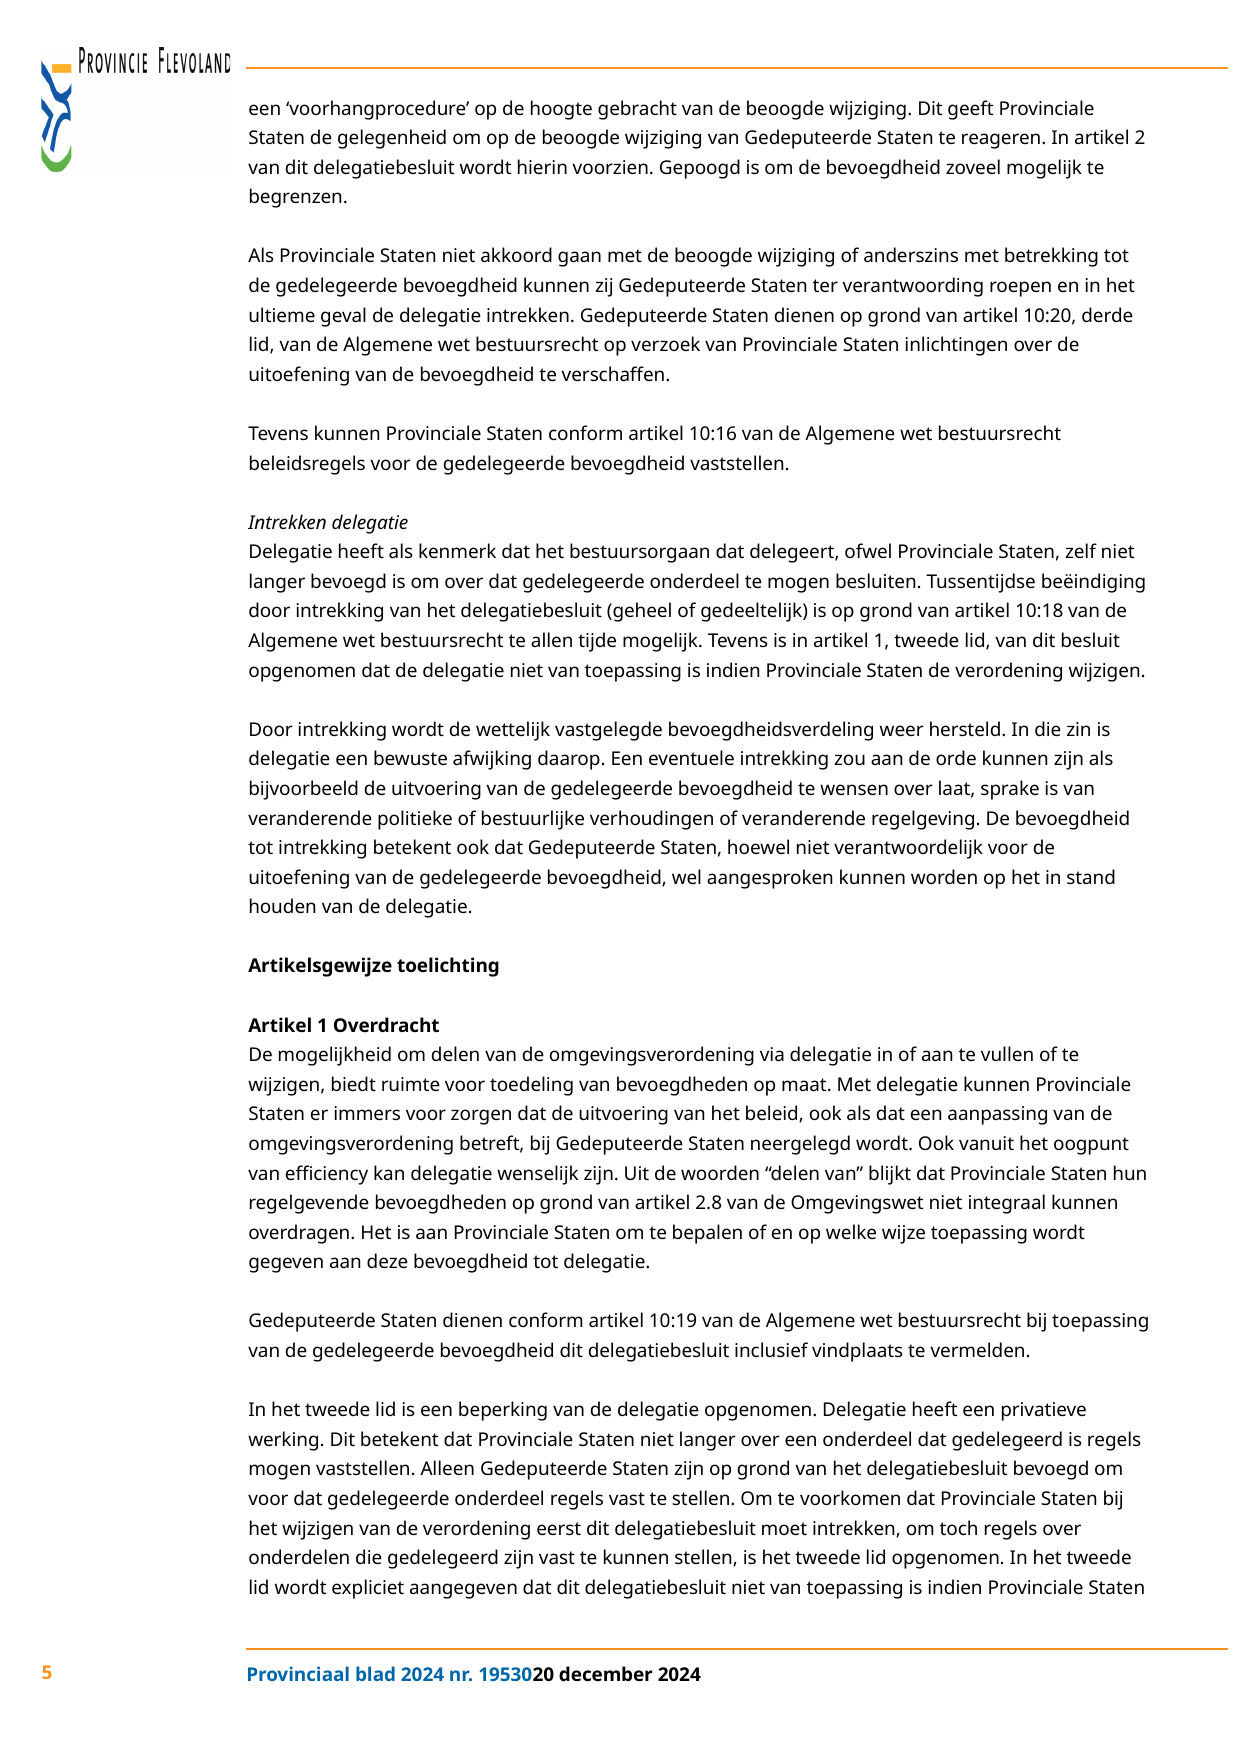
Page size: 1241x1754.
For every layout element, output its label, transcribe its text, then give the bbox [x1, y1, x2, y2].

text Als Provinciale Staten niet akkoord gaan met de beoogde wijziging of anderszins met betrekking tot de gedelegeerde bevoegdheid kunnen zij Gedeputeerde Staten ter verantwoording roepen en in het ultieme geval de delegatie intrekken. Gedeputeerde Staten dienen op grond van artikel 10:20, derde lid, van de Algemene wet bestuursrecht op verzoek van Provinciale Staten inlichtingen over de uitoefening van de bevoegdheid te verschaffen. [248, 243, 1152, 387]
text een ‘voorhangprocedure’ op de hoogte gebracht van de beoogde wijziging. Dit geeft Provinciale Staten de gelegenheid om op de beoogde wijziging van Gedeputeerde Staten te reageren. In artikel 2 van dit delegatiebesluit wordt hierin voorzien. Gepoogd is om de bevoegdheid zoveel mogelijk te begrenzen. [248, 95, 1152, 209]
text In het tweede lid is een beperking van de delegatie opgenomen. Delegatie heeft een privatieve werking. Dit betekent dat Provinciale Staten niet langer over een onderdeel dat gedelegeerd is regels mogen vaststellen. Alleen Gedeputeerde Staten zijn op grond van het delegatiebesluit bevoegd om voor dat gedelegeerde onderdeel regels vast te stellen. Om te voorkomen dat Provinciale Staten bij het wijzigen van de verordening eerst dit delegatiebesluit moet intrekken, om toch regels over onderdelen die gedelegeerd zijn vast te kunnen stellen, is het tweede lid opgenomen. In het tweede lid wordt expliciet aangegeven dat dit delegatiebesluit niet van toepassing is indien Provinciale Staten [248, 1396, 1152, 1600]
text Artikelsgewijze toelichting [248, 953, 1152, 978]
text Gedeputeerde Staten dienen conform artikel 10:19 van de Algemene wet bestuursrecht bij toepassing van de gedelegeerde bevoegdheid dit delegatiebesluit inclusief vindplaats te vermelden. [248, 1308, 1152, 1363]
text Artikel 1 Overdracht [248, 1012, 1152, 1038]
picture [41, 47, 231, 172]
text Intrekken delegatie [248, 509, 1152, 535]
text Door intrekking wordt de wettelijk vastgelegde bevoegdheidsverdeling weer hersteld. In die zin is delegatie een bewuste afwijking daarop. Een eventuele intrekking zou aan de orde kunnen zijn als bijvoorbeeld de uitvoering van de gedelegeerde bevoegdheid te wensen over laat, sprake is van veranderende politieke of bestuurlijke verhoudingen of veranderende regelgeving. De bevoegdheid tot intrekking betekent ook dat Gedeputeerde Staten, hoewel niet verantwoordelijk voor de uitoefening van de gedelegeerde bevoegdheid, wel aangesproken kunnen worden op het in stand houden van de delegatie. [248, 716, 1152, 919]
text De mogelijkheid om delen van de omgevingsverordening via delegatie in of aan te vullen of te wijzigen, biedt ruimte voor toedeling van bevoegdheden op maat. Met delegatie kunnen Provinciale Staten er immers voor zorgen dat de uitvoering van het beleid, ook als dat een aanpassing van de omgevingsverordening betreft, bij Gedeputeerde Staten neergelegd wordt. Ook vanuit het oogpunt van efficiency kan delegatie wenselijk zijn. Uit de woorden “delen van” blijkt dat Provinciale Staten hun regelgevende bevoegdheden op grond van artikel 2.8 van de Omgevingswet niet integraal kunnen overdragen. Het is aan Provinciale Staten om te bepalen of en op welke wijze toepassing wordt gegeven aan deze bevoegdheid tot delegatie. [248, 1041, 1152, 1274]
text Delegatie heeft als kenmerk dat het bestuursorgaan dat delegeert, ofwel Provinciale Staten, zelf niet langer bevoegd is om over dat gedelegeerde onderdeel te mogen besluiten. Tussentijdse beëindiging door intrekking van het delegatiebesluit (geheel of gedeeltelijk) is op grond van artikel 10:18 van de Algemene wet bestuursrecht te allen tijde mogelijk. Tevens is in artikel 1, tweede lid, van dit besluit opgenomen dat de delegatie niet van toepassing is indien Provinciale Staten de verordening wijzigen. [248, 538, 1152, 683]
text Tevens kunnen Provinciale Staten conform artikel 10:16 van de Algemene wet bestuursrecht beleidsregels voor de gedelegeerde bevoegdheid vaststellen. [248, 420, 1152, 476]
